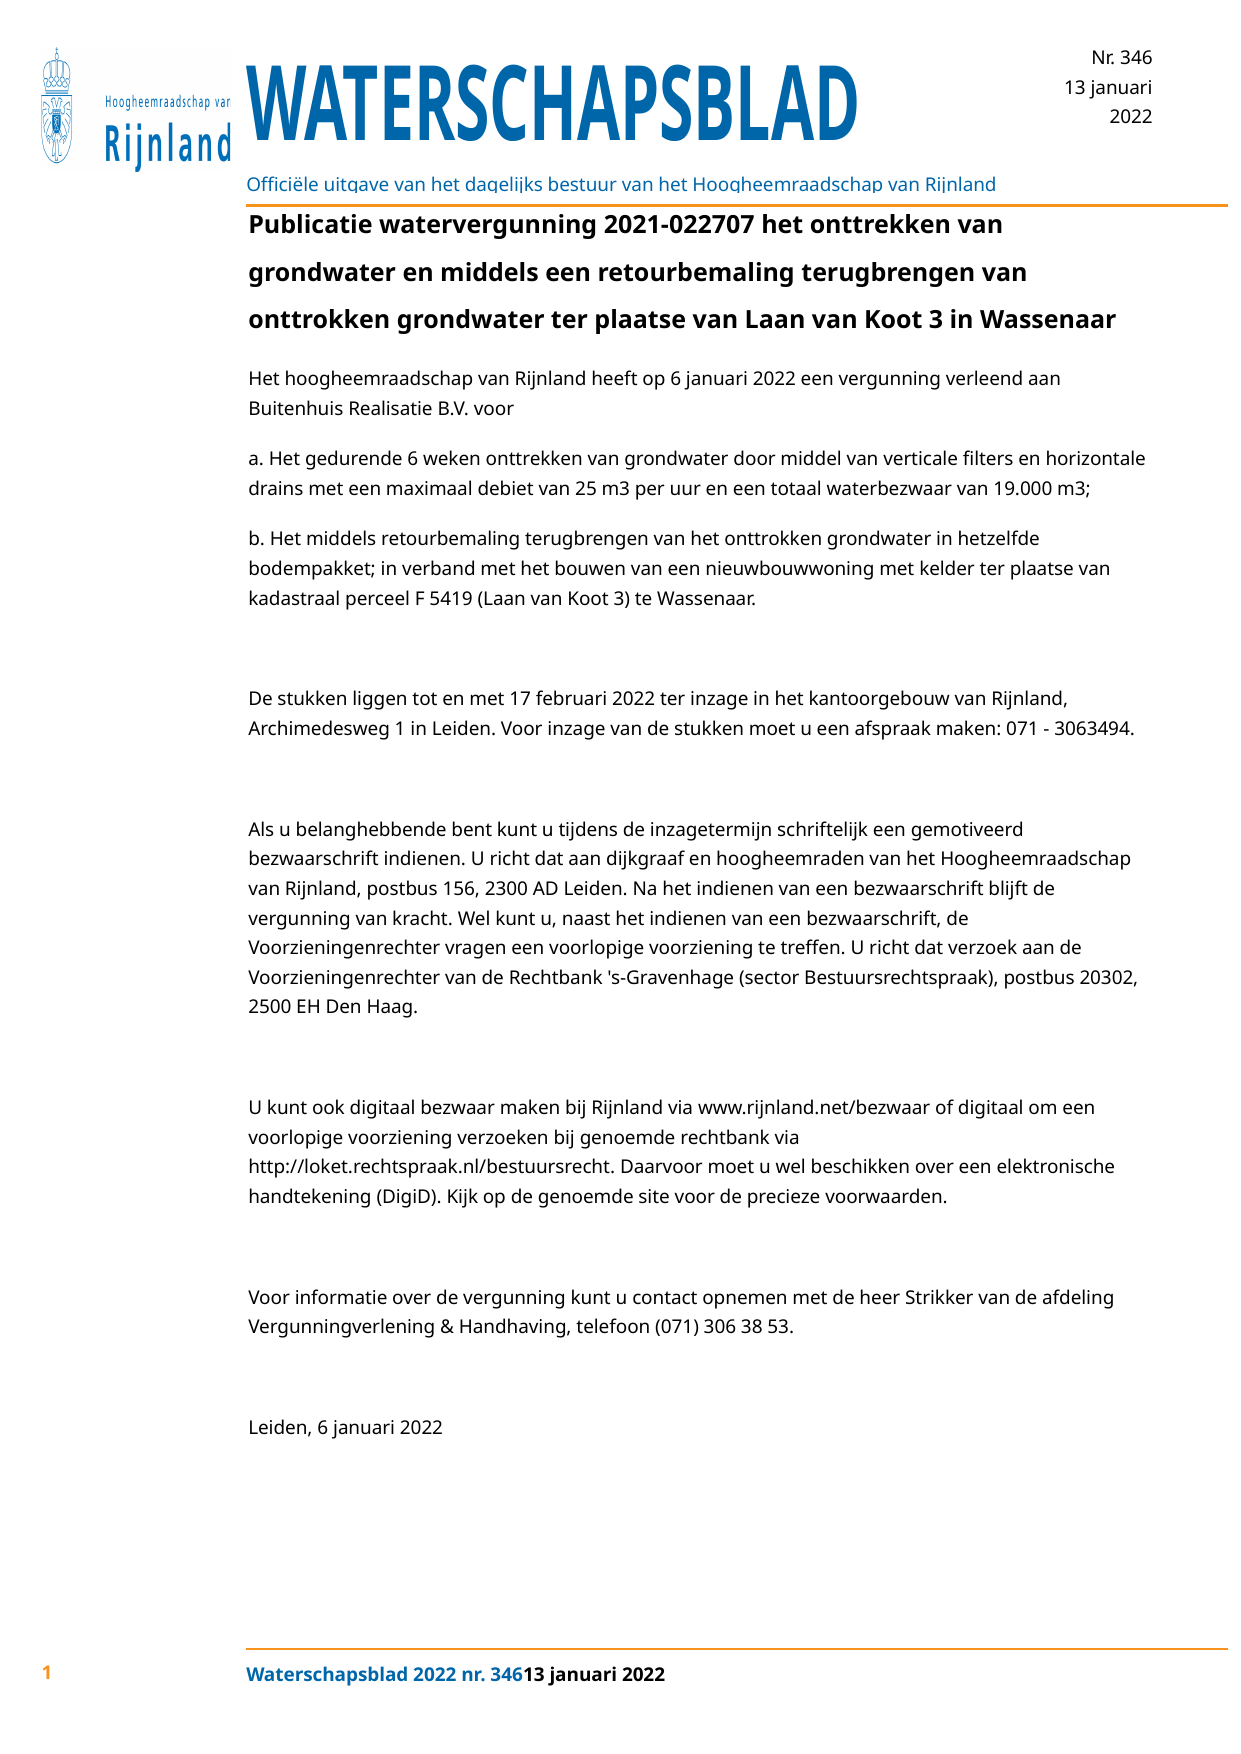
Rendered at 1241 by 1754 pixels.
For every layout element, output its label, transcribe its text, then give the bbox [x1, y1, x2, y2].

text Voor informatie over de vergunning kunt u contact opnemen met de heer Strikker van de afdeling Vergunningverlening & Handhaving, telefoon (071) 306 38 53. [248, 1284, 1152, 1339]
text b. Het middels retourbemaling terugbrengen van het onttrokken grondwater in hetzelfde bodempakket; in verband met het bouwen van een nieuwbouwwoning met kelder ter plaatse van kadastraal perceel F 5419 (Laan van Koot 3) te Wassenaar. [248, 526, 1152, 610]
text Het hoogheemraadschap van Rijnland heeft op 6 januari 2022 een vergunning verleend aan Buitenhuis Realisatie B.V. voor [248, 366, 1152, 421]
text U kunt ook digitaal bezwaar maken bij Rijnland via www.rijnland.net/bezwaar of digitaal om een voorlopige voorziening verzoeken bij genoemde rechtbank via http://loket.rechtspraak.nl/bestuursrecht. Daarvoor moet u wel beschikken over een elektronische handtekening (DigiD). Kijk op de genoemde site voor de precieze voorwaarden. [248, 1094, 1152, 1209]
text Als u belanghebbende bent kunt u tijdens de inzagetermijn schriftelijk een gemotiveerd bezwaarschrift indienen. U richt dat aan dijkgraaf en hoogheemraden van het Hoogheemraadschap van Rijnland, postbus 156, 2300 AD Leiden. Na het indienen van een bezwaarschrift blijft de vergunning van kracht. Wel kunt u, naast het indienen van een bezwaarschrift, de Voorzieningenrechter vragen een voorlopige voorziening te treffen. U richt dat verzoek aan de Voorzieningenrechter van de Rechtbank 's-Gravenhage (sector Bestuursrechtspraak), postbus 20302, 2500 EH Den Haag. [248, 816, 1152, 1019]
text Publicatie watervergunning 2021-022707 het onttrekken van grondwater en middels een retourbemaling terugbrengen van onttrokken grondwater ter plaatse van Laan van Koot 3 in Wassenaar [248, 207, 1152, 336]
text a. Het gedurende 6 weken onttrekken van grondwater door middel van verticale filters en horizontale drains met een maximaal debiet van 25 m3 per uur en een totaal waterbezwaar van 19.000 m3; [248, 446, 1152, 501]
picture [41, 47, 231, 172]
text De stukken liggen tot en met 17 februari 2022 ter inzage in het kantoorgebouw van Rijnland, Archimedesweg 1 in Leiden. Voor inzage van de stukken moet u een afspraak maken: 071 - 3063494. [248, 686, 1152, 741]
text Leiden, 6 januari 2022 [248, 1414, 1152, 1440]
